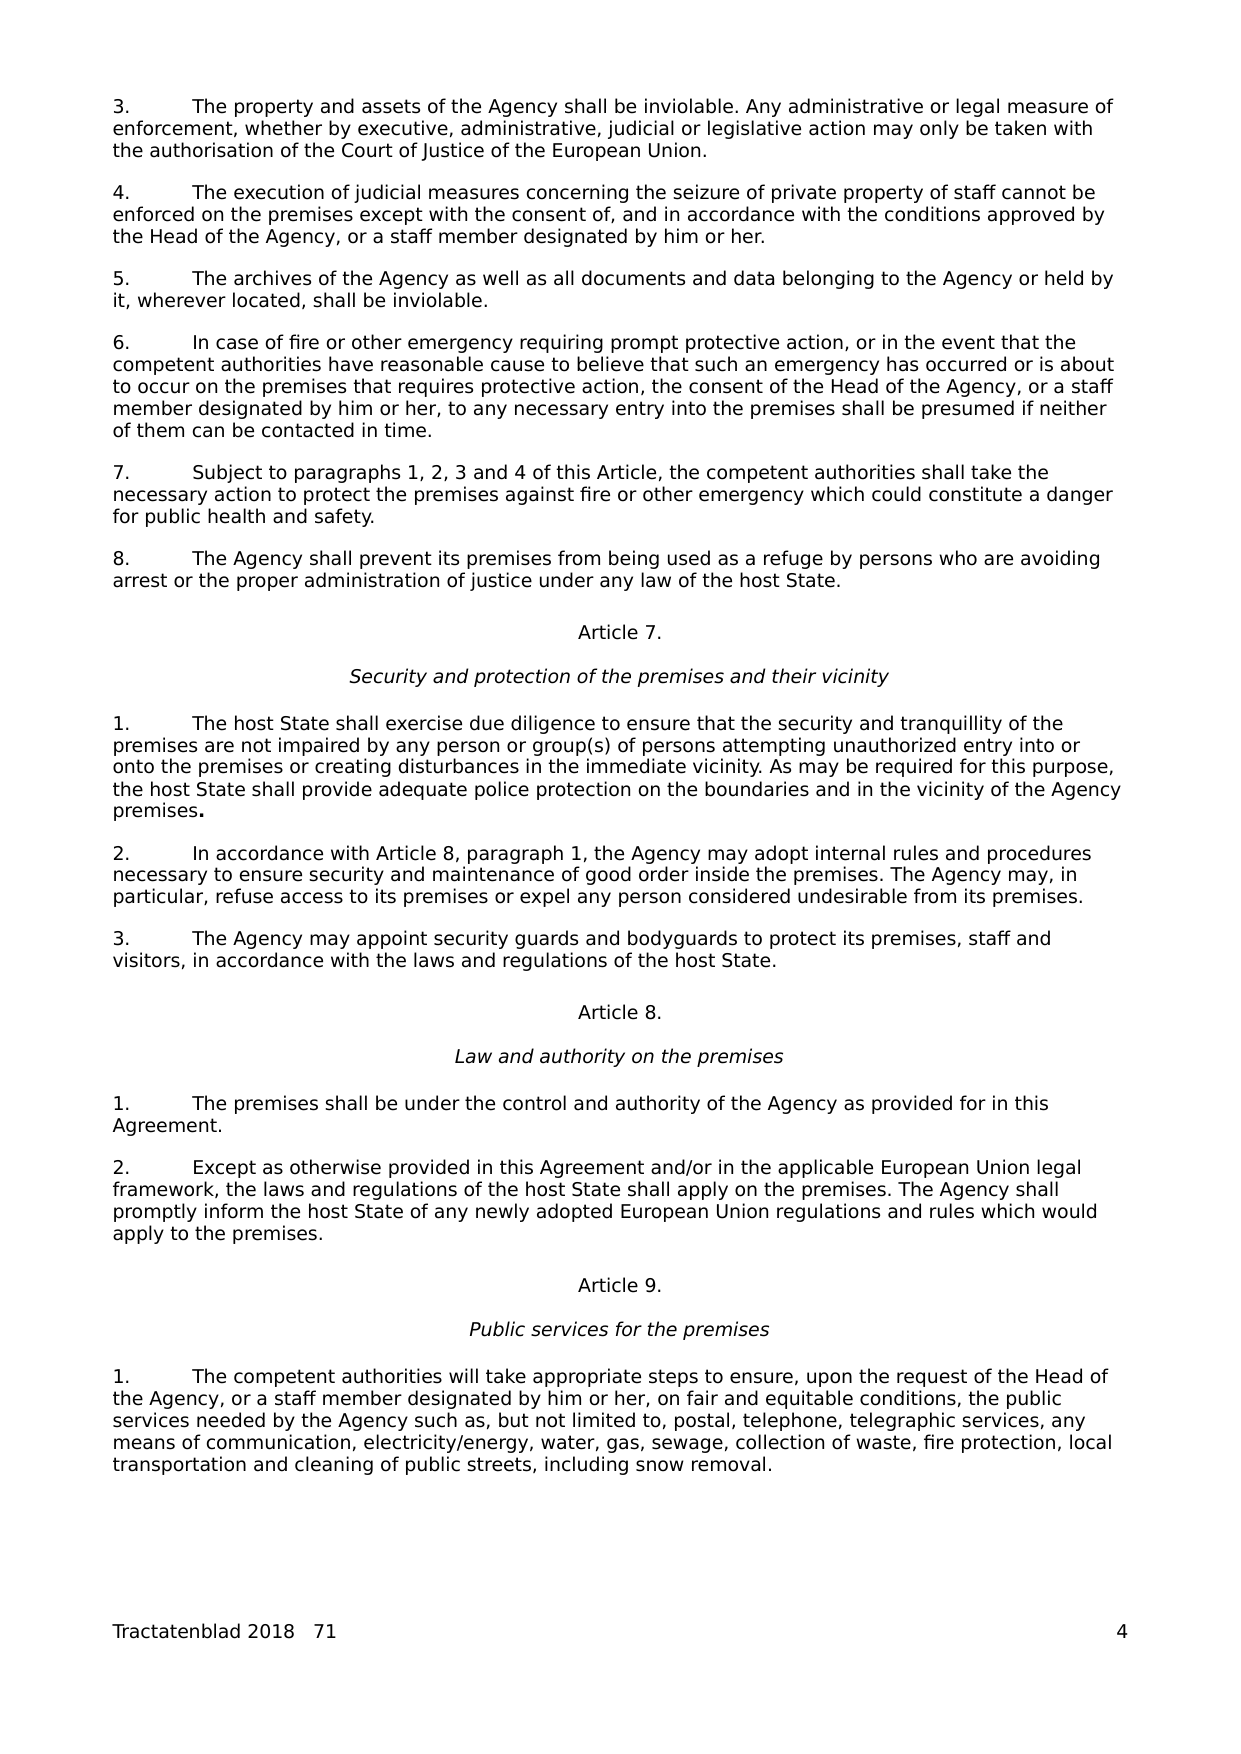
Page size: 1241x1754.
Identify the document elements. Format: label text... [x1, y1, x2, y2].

text 1. The competent authorities will take appropriate steps to ensure, upon the request of the Head of the Agency, or a staff member designated by him or her, on fair and equitable conditions, the public services needed by the Agency such as, but not limited to, postal, telephone, telegraphic services, any means of communication, electricity/energy, water, gas, sewage, collection of waste, fire protection, local transportation and cleaning of public streets, including snow removal. [112, 1366, 1128, 1476]
text 1. The host State shall exercise due diligence to ensure that the security and tranquillity of the premises are not impaired by any person or group(s) of persons attempting unauthorized entry into or onto the premises or creating disturbances in the immediate vicinity. As may be required for this purpose, the host State shall provide adequate police protection on the boundaries and in the vicinity of the Agency premises. [112, 712, 1128, 822]
subtitle Article 9. Public services for the premises [112, 1275, 1128, 1341]
text 3. The property and assets of the Agency shall be inviolable. Any administrative or legal measure of enforcement, whether by executive, administrative, judicial or legislative action may only be taken with the authorisation of the Court of Justice of the European Union. [112, 96, 1128, 162]
text 4. The execution of judicial measures concerning the seizure of private property of staff cannot be enforced on the premises except with the consent of, and in accordance with the conditions approved by the Head of the Agency, or a staff member designated by him or her. [112, 182, 1128, 248]
text 6. In case of fire or other emergency requiring prompt protective action, or in the event that the competent authorities have reasonable cause to believe that such an emergency has occurred or is about to occur on the premises that requires protective action, the consent of the Head of the Agency, or a staff member designated by him or her, to any necessary entry into the premises shall be presumed if neither of them can be contacted in time. [112, 332, 1128, 442]
text 2. Except as otherwise provided in this Agreement and/or in the applicable European Union legal framework, the laws and regulations of the host State shall apply on the premises. The Agency shall promptly inform the host State of any newly adopted European Union regulations and rules which would apply to the premises. [112, 1157, 1128, 1245]
subtitle Article 8. Law and authority on the premises [112, 1002, 1128, 1068]
text 2. In accordance with Article 8, paragraph 1, the Agency may adopt internal rules and procedures necessary to ensure security and maintenance of good order inside the premises. The Agency may, in particular, refuse access to its premises or expel any person considered undesirable from its premises. [112, 842, 1128, 908]
text 8. The Agency shall prevent its premises from being used as a refuge by persons who are avoiding arrest or the proper administration of justice under any law of the host State. [112, 548, 1128, 592]
text 3. The Agency may appoint security guards and bodyguards to protect its premises, staff and visitors, in accordance with the laws and regulations of the host State. [112, 928, 1128, 972]
text 7. Subject to paragraphs 1, 2, 3 and 4 of this Article, the competent authorities shall take the necessary action to protect the premises against fire or other emergency which could constitute a danger for public health and safety. [112, 462, 1128, 528]
text 1. The premises shall be under the control and authority of the Agency as provided for in this Agreement. [112, 1093, 1128, 1137]
text 5. The archives of the Agency as well as all documents and data belonging to the Agency or held by it, wherever located, shall be inviolable. [112, 268, 1128, 312]
subtitle Article 7. Security and protection of the premises and their vicinity [112, 622, 1128, 687]
